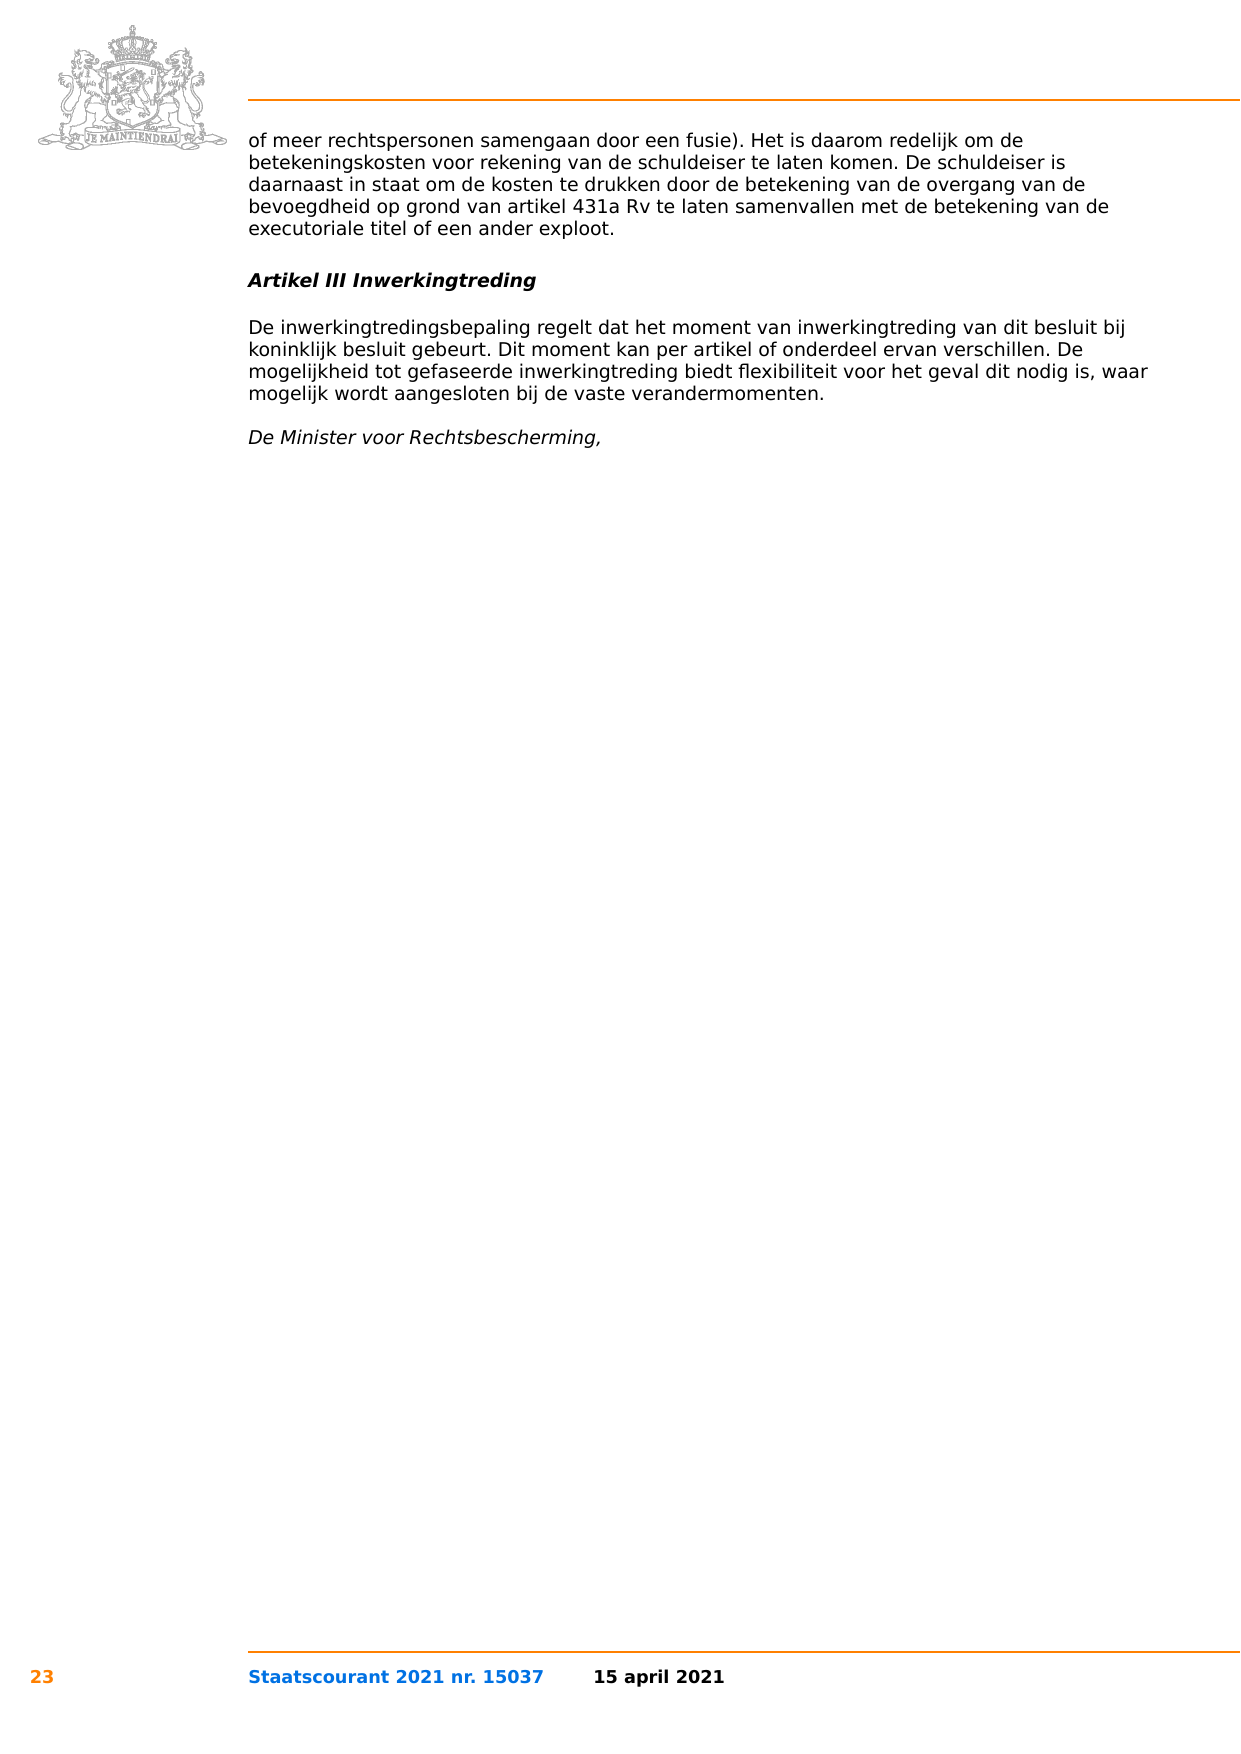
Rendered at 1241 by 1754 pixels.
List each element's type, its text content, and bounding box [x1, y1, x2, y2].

text De inwerkingtredingsbepaling regelt dat het moment van inwerkingtreding van dit besluit bij koninklijk besluit gebeurt. Dit moment kan per artikel of onderdeel ervan verschillen. De mogelijkheid tot gefaseerde inwerkingtreding biedt flexibiliteit voor het geval dit nodig is, waar mogelijk wordt aangesloten bij de vaste verandermomenten. [248, 317, 1163, 405]
text of meer rechtspersonen samengaan door een fusie). Het is daarom redelijk om de betekeningskosten voor rekening van de schuldeiser te laten komen. De schuldeiser is daarnaast in staat om de kosten te drukken door de betekening van de overgang van de bevoegdheid op grond van artikel 431a Rv te laten samenvallen met de betekening van de executoriale titel of een ander exploot. [248, 130, 1163, 240]
text De Minister voor Rechtsbescherming, [248, 427, 1163, 448]
subtitle Artikel III Inwerkingtreding [248, 270, 1163, 292]
picture [38, 25, 227, 150]
